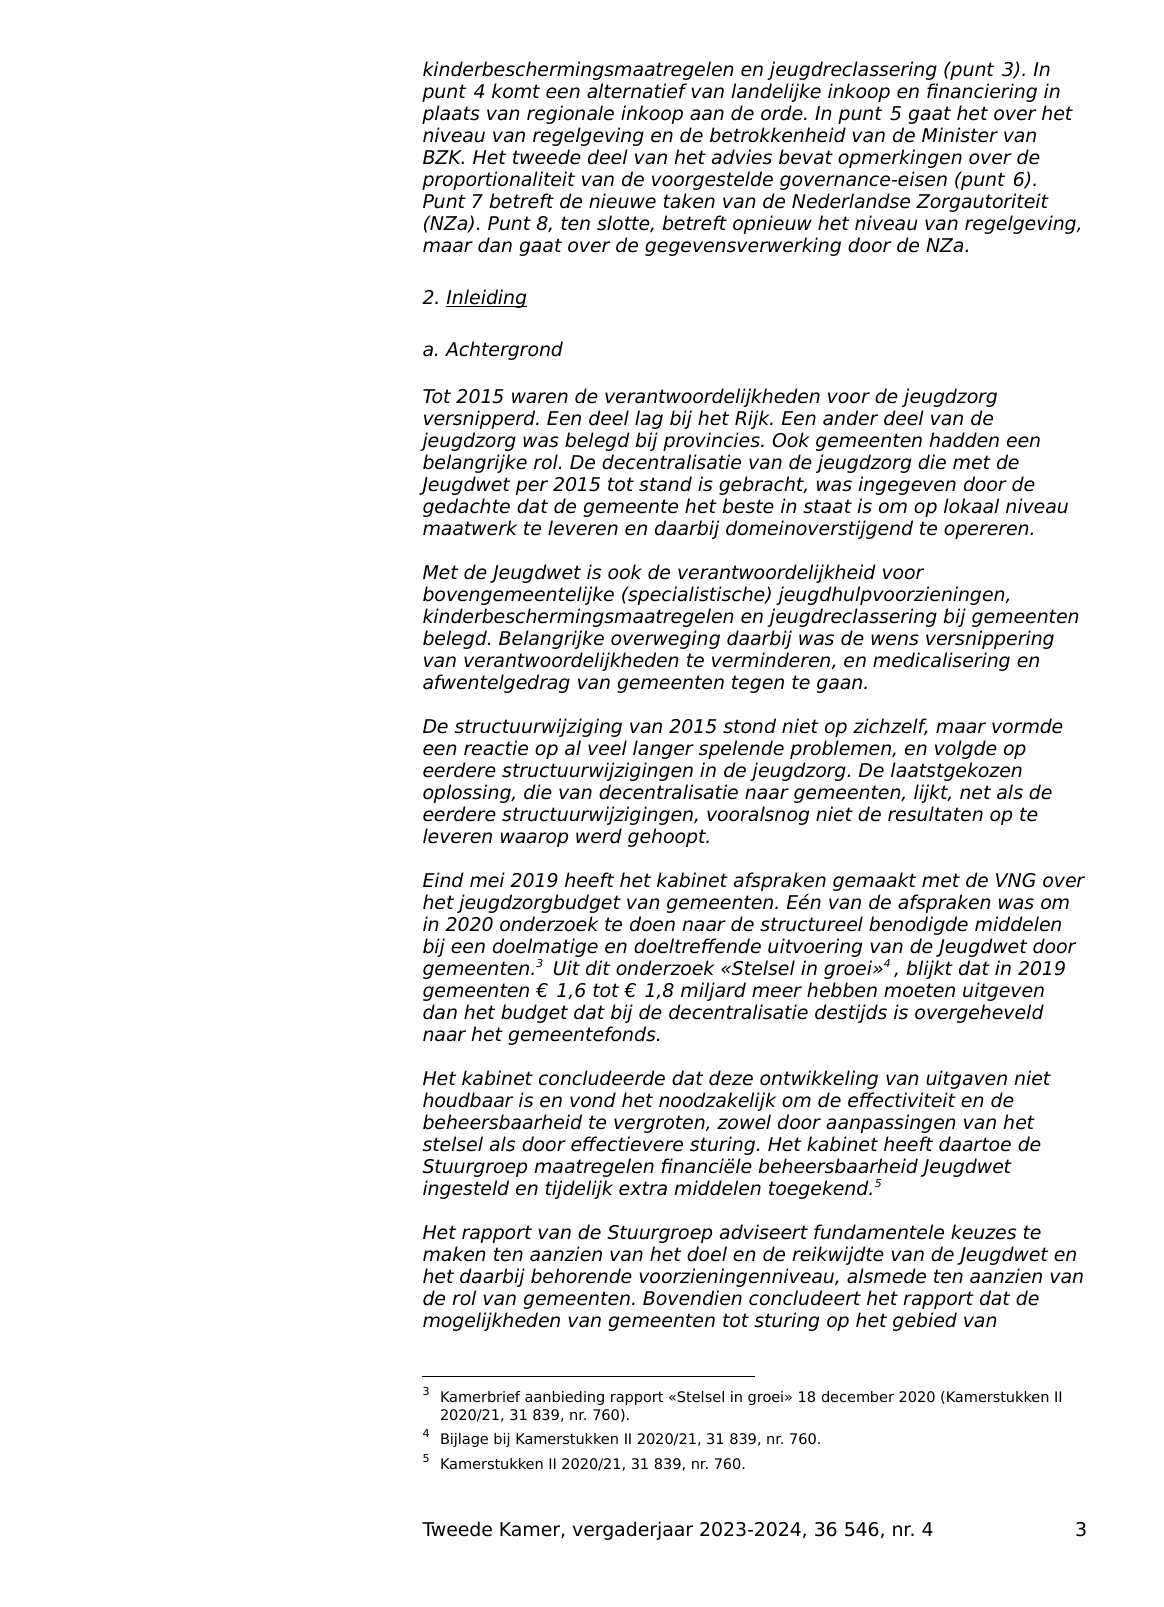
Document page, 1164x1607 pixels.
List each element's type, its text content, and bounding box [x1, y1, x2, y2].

subtitle 2. Inleiding [422, 287, 1087, 309]
text Kamerstukken II 2020/21, 31 839, nr. 760. [422, 1452, 1087, 1474]
text De structuurwijziging van 2015 stond niet op zichzelf, maar vormde een reactie op al veel langer spelende problemen, en volgde op eerdere structuurwijzigingen in de jeugdzorg. De laatstgekozen oplossing, die van decentralisatie naar gemeenten, lijkt, net als de eerdere structuurwijzigingen, vooralsnog niet de resultaten op te leveren waarop werd gehoopt. [422, 716, 1087, 848]
text Het kabinet concludeerde dat deze ontwikkeling van uitgaven niet houdbaar is en vond het noodzakelijk om de effectiviteit en de beheersbaarheid te vergroten, zowel door aanpassingen van het stelsel als door effectievere sturing. Het kabinet heeft daartoe de Stuurgroep maatregelen financiële beheersbaarheid Jeugdwet ingesteld en tijdelijk extra middelen toegekend. [422, 1068, 1087, 1200]
text Bijlage bij Kamerstukken II 2020/21, 31 839, nr. 760. [422, 1427, 1087, 1449]
text Het rapport van de Stuurgroep adviseert fundamentele keuzes te maken ten aanzien van het doel en de reikwijdte van de Jeugdwet en het daarbij behorende voorzieningenniveau, alsmede ten aanzien van de rol van gemeenten. Bovendien concludeert het rapport dat de mogelijkheden van gemeenten tot sturing op het gebied van [422, 1222, 1087, 1332]
text Eind mei 2019 heeft het kabinet afspraken gemaakt met de VNG over het jeugdzorgbudget van gemeenten. Eén van de afspraken was om in 2020 onderzoek te doen naar de structureel benodigde middelen bij een doelmatige en doeltreffende uitvoering van de Jeugdwet door gemeenten. Uit dit onderzoek «Stelsel in groei», blijkt dat in 2019 gemeenten € 1,6 tot € 1,8 miljard meer hebben moeten uitgeven dan het budget dat bij de decentralisatie destijds is overgeheveld naar het gemeentefonds. [422, 870, 1087, 1046]
subtitle a. Achtergrond [422, 339, 1087, 361]
text kinderbeschermingsmaatregelen en jeugdreclassering (punt 3). In punt 4 komt een alternatief van landelijke inkoop en financiering in plaats van regionale inkoop aan de orde. In punt 5 gaat het over het niveau van regelgeving en de betrokkenheid van de Minister van BZK. Het tweede deel van het advies bevat opmerkingen over de proportionaliteit van de voorgestelde governance-eisen (punt 6). Punt 7 betreft de nieuwe taken van de Nederlandse Zorgautoriteit (NZa). Punt 8, ten slotte, betreft opnieuw het niveau van regelgeving, maar dan gaat over de gegevensverwerking door de NZa. [422, 59, 1087, 257]
text Tot 2015 waren de verantwoordelijkheden voor de jeugdzorg versnipperd. Een deel lag bij het Rijk. Een ander deel van de jeugdzorg was belegd bij provincies. Ook gemeenten hadden een belangrijke rol. De decentralisatie van de jeugdzorg die met de Jeugdwet per 2015 tot stand is gebracht, was ingegeven door de gedachte dat de gemeente het beste in staat is om op lokaal niveau maatwerk te leveren en daarbij domeinoverstijgend te opereren. [422, 386, 1087, 540]
text Met de Jeugdwet is ook de verantwoordelijkheid voor bovengemeentelijke (specialistische) jeugdhulpvoorzieningen, kinderbeschermingsmaatregelen en jeugdreclassering bij gemeenten belegd. Belangrijke overweging daarbij was de wens versnippering van verantwoordelijkheden te verminderen, en medicalisering en afwentelgedrag van gemeenten tegen te gaan. [422, 562, 1087, 694]
text Kamerbrief aanbieding rapport «Stelsel in groei» 18 december 2020 (Kamerstukken II 2020/21, 31 839, nr. 760). [422, 1385, 1087, 1424]
